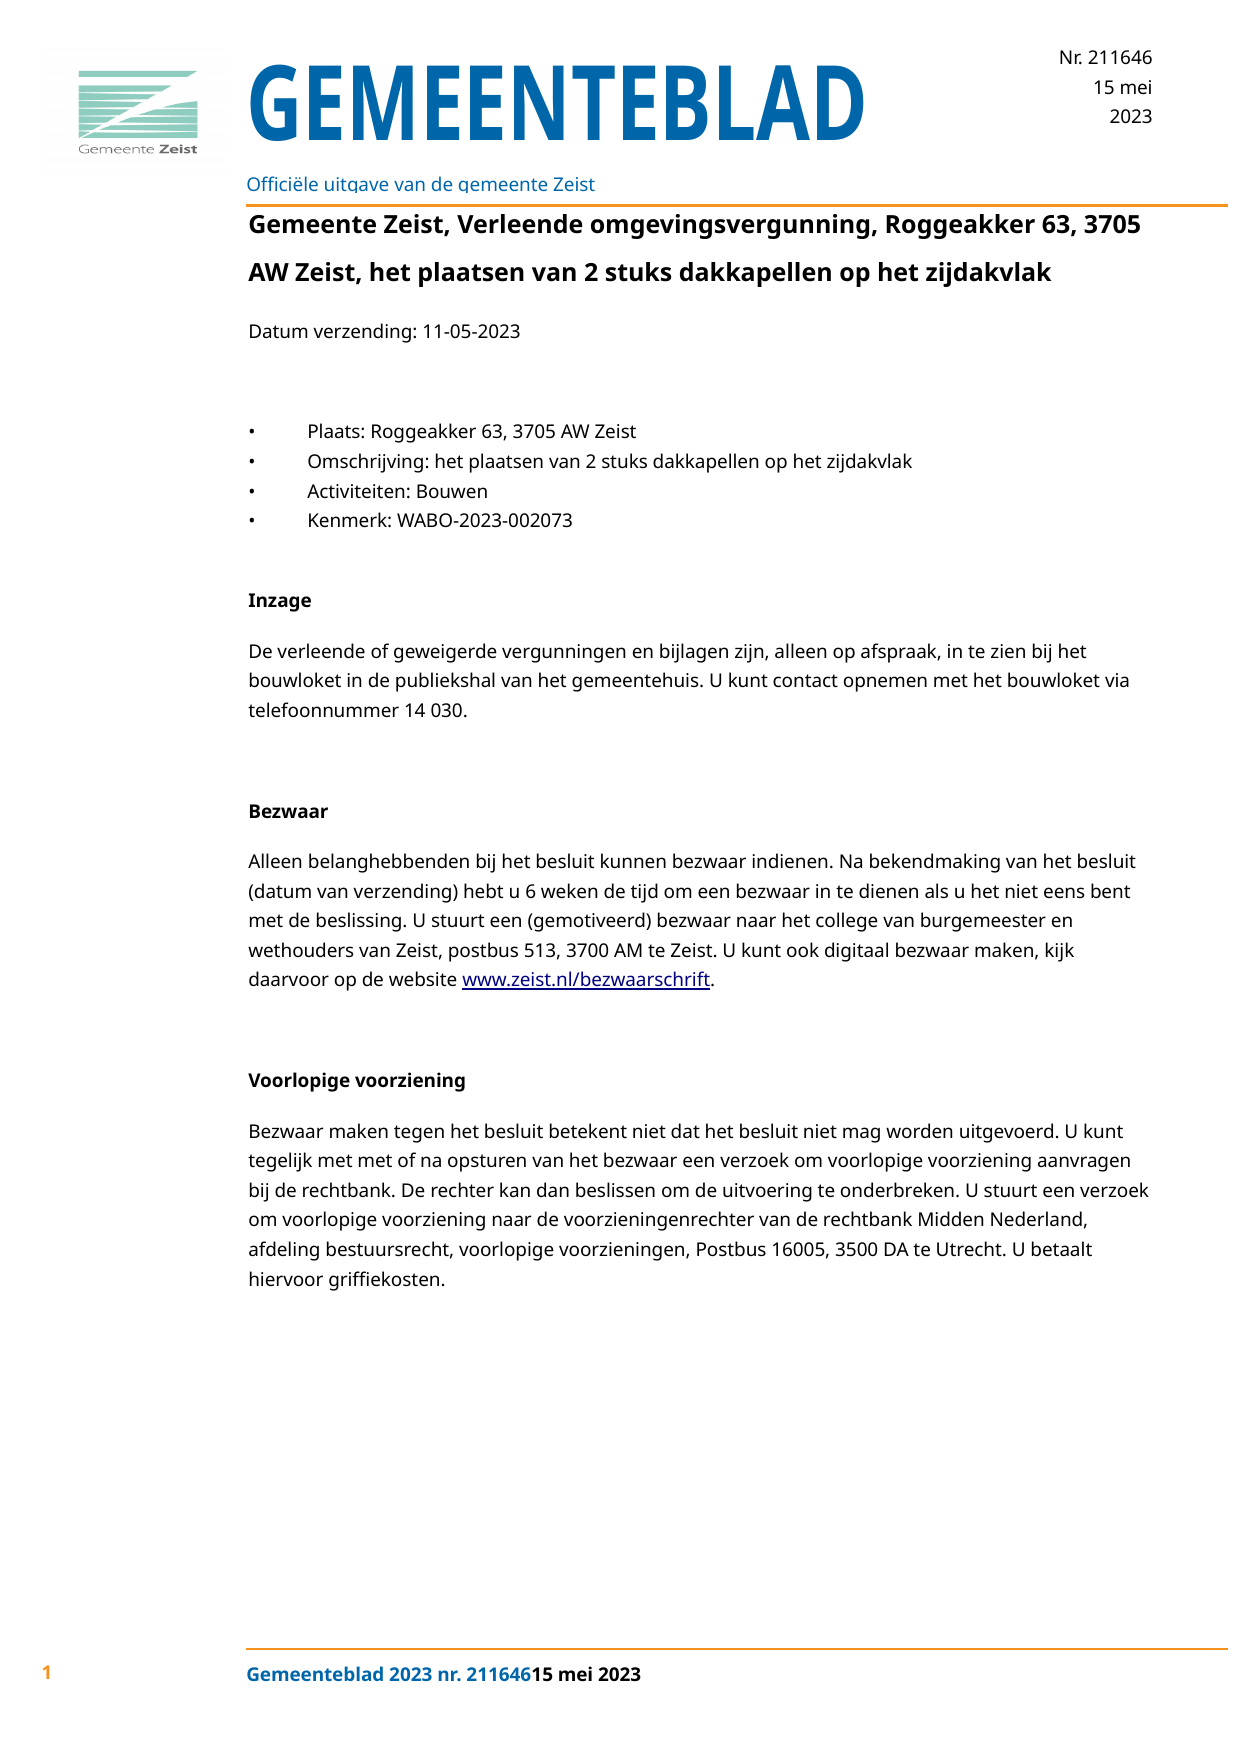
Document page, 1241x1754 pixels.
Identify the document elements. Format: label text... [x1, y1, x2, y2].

text Bezwaar [248, 798, 1152, 824]
text De verleende of geweigerde vergunningen en bijlagen zijn, alleen op afspraak, in te zien bij het bouwloket in de publiekshal van het gemeentehuis. U kunt contact opnemen met het bouwloket via telefoonnummer 14 030. [248, 638, 1152, 723]
picture [41, 47, 231, 172]
list Kenmerk: WABO-2023-002073 [248, 507, 1152, 533]
text Gemeente Zeist, Verleende omgevingsvergunning, Roggeakker 63, 3705 AW Zeist, het plaatsen van 2 stuks dakkapellen op het zijdakvlak [248, 207, 1152, 288]
text Datum verzending: 11-05-2023 [248, 318, 1152, 344]
list Omschrijving: het plaatsen van 2 stuks dakkapellen op het zijdakvlak [248, 448, 1152, 474]
list Activiteiten: Bouwen [248, 478, 1152, 504]
list Plaats: Roggeakker 63, 3705 AW Zeist [248, 419, 1152, 444]
text Voorlopige voorziening [248, 1067, 1152, 1093]
text Alleen belanghebbenden bij het besluit kunnen bezwaar indienen. Na bekendmaking van het besluit (datum van verzending) hebt u 6 weken de tijd om een bezwaar in te dienen als u het niet eens bent met de beslissing. U stuurt een (gemotiveerd) bezwaar naar het college van burgemeester en wethouders van Zeist, postbus 513, 3700 AM te Zeist. U kunt ook digitaal bezwaar maken, kijk daarvoor op de website www.zeist.nl/bezwaarschrift. [248, 848, 1152, 992]
text Bezwaar maken tegen het besluit betekent niet dat het besluit niet mag worden uitgevoerd. U kunt tegelijk met met of na opsturen van het bezwaar een verzoek om voorlopige voorziening aanvragen bij de rechtbank. De rechter kan dan beslissen om de uitvoering te onderbreken. U stuurt een verzoek om voorlopige voorziening naar de voorzieningenrechter van de rechtbank Midden Nederland, afdeling bestuursrecht, voorlopige voorzieningen, Postbus 16005, 3500 DA te Utrecht. U betaalt hiervoor griffiekosten. [248, 1118, 1152, 1292]
text Inzage [248, 587, 1152, 613]
